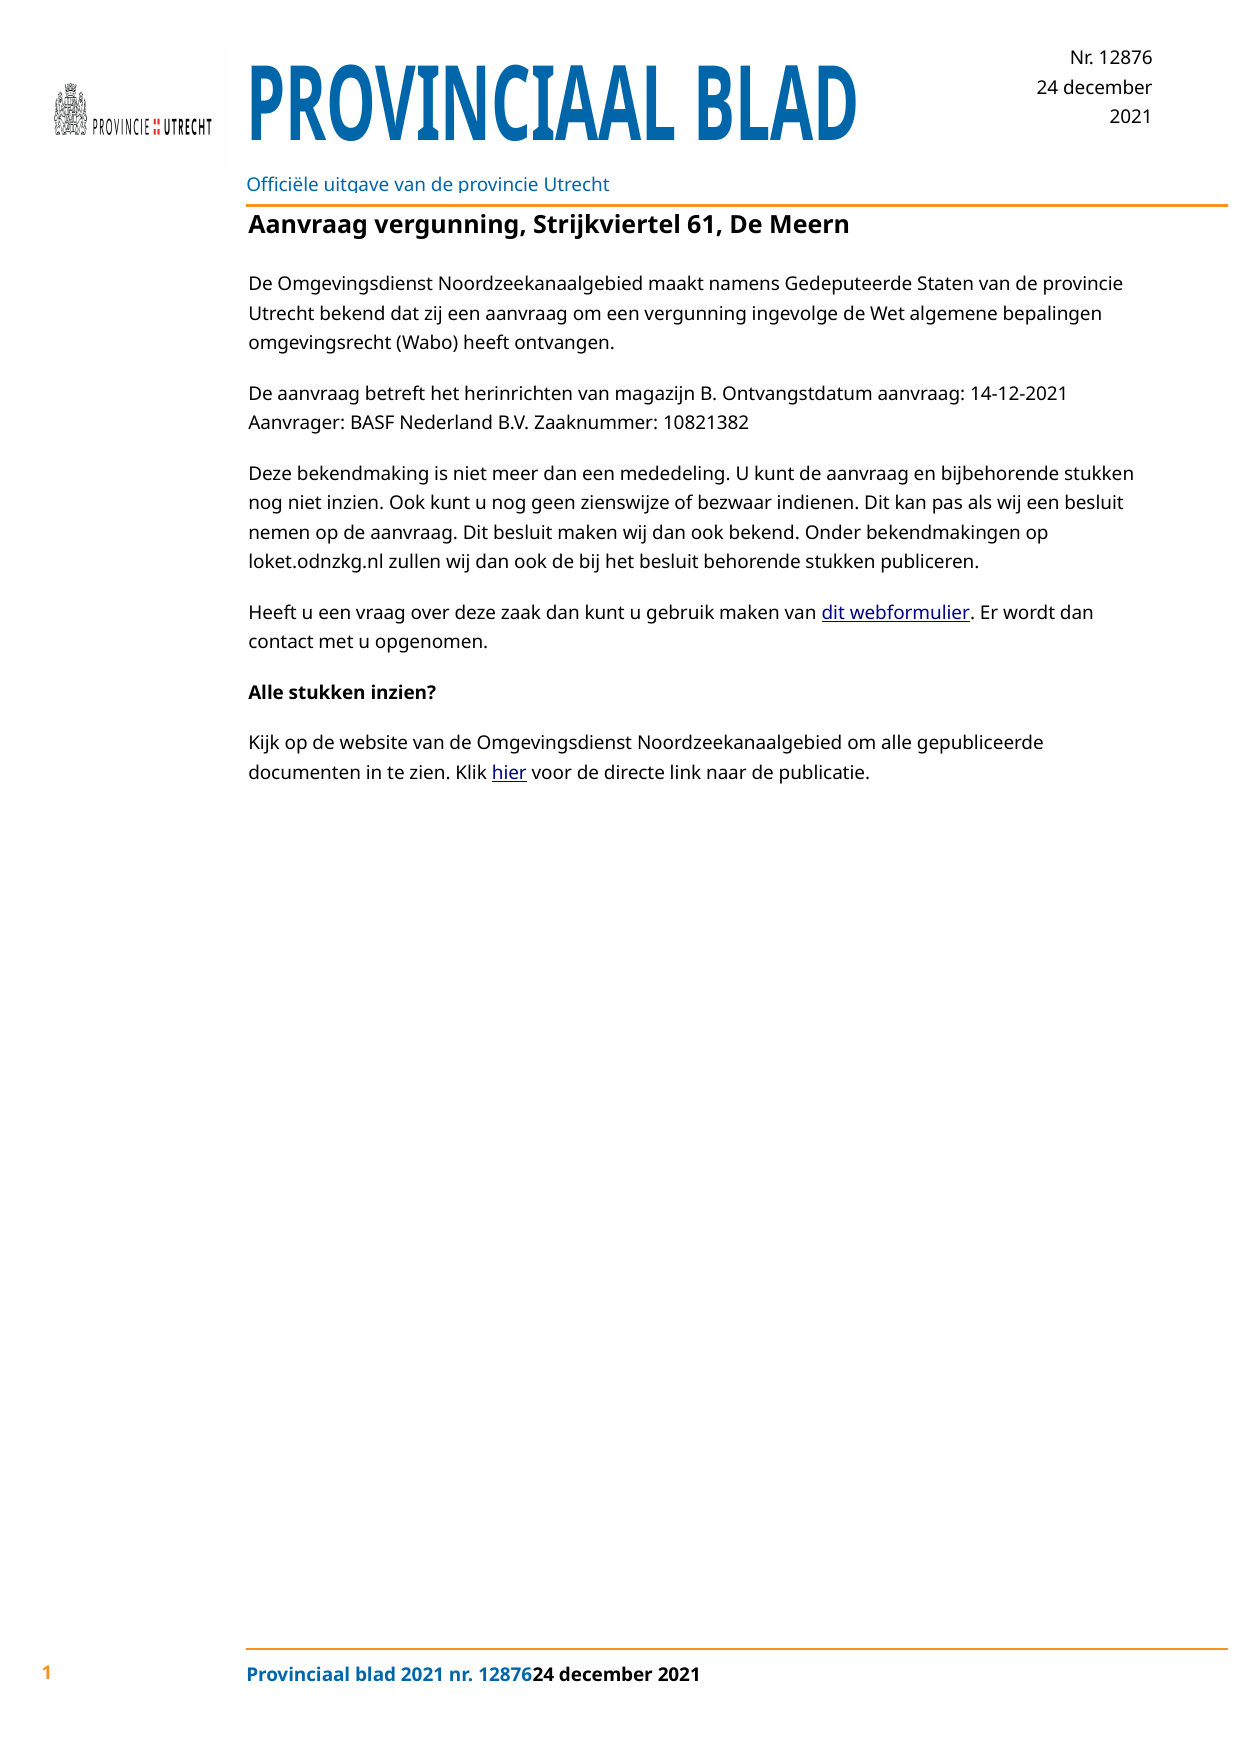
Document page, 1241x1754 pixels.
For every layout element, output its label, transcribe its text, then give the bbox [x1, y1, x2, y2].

text De Omgevingsdienst Noordzeekanaalgebied maakt namens Gedeputeerde Staten van de provincie Utrecht bekend dat zij een aanvraag om een vergunning ingevolge de Wet algemene bepalingen omgevingsrecht (Wabo) heeft ontvangen. [248, 270, 1152, 355]
text Heeft u een vraag over deze zaak dan kunt u gebruik maken van dit webformulier. Er wordt dan contact met u opgenomen. [248, 599, 1152, 654]
text Kijk op de website van de Omgevingsdienst Noordzeekanaalgebied om alle gepubliceerde documenten in te zien. Klik hier voor de directe link naar de publicatie. [248, 729, 1152, 785]
picture [41, 47, 231, 172]
text De aanvraag betreft het herinrichten van magazijn B. Ontvangstdatum aanvraag: 14-12-2021 Aanvrager: BASF Nederland B.V. Zaaknummer: 10821382 [248, 380, 1152, 435]
text Alle stukken inzien? [248, 679, 1152, 705]
text Deze bekendmaking is niet meer dan een mededeling. U kunt de aanvraag en bijbehorende stukken nog niet inzien. Ook kunt u nog geen zienswijze of bezwaar indienen. Dit kan pas als wij een besluit nemen op de aanvraag. Dit besluit maken wij dan ook bekend. Onder bekendmakingen op loket.odnzkg.nl zullen wij dan ook de bij het besluit behorende stukken publiceren. [248, 460, 1152, 574]
text Aanvraag vergunning, Strijkviertel 61, De Meern [248, 207, 1152, 241]
